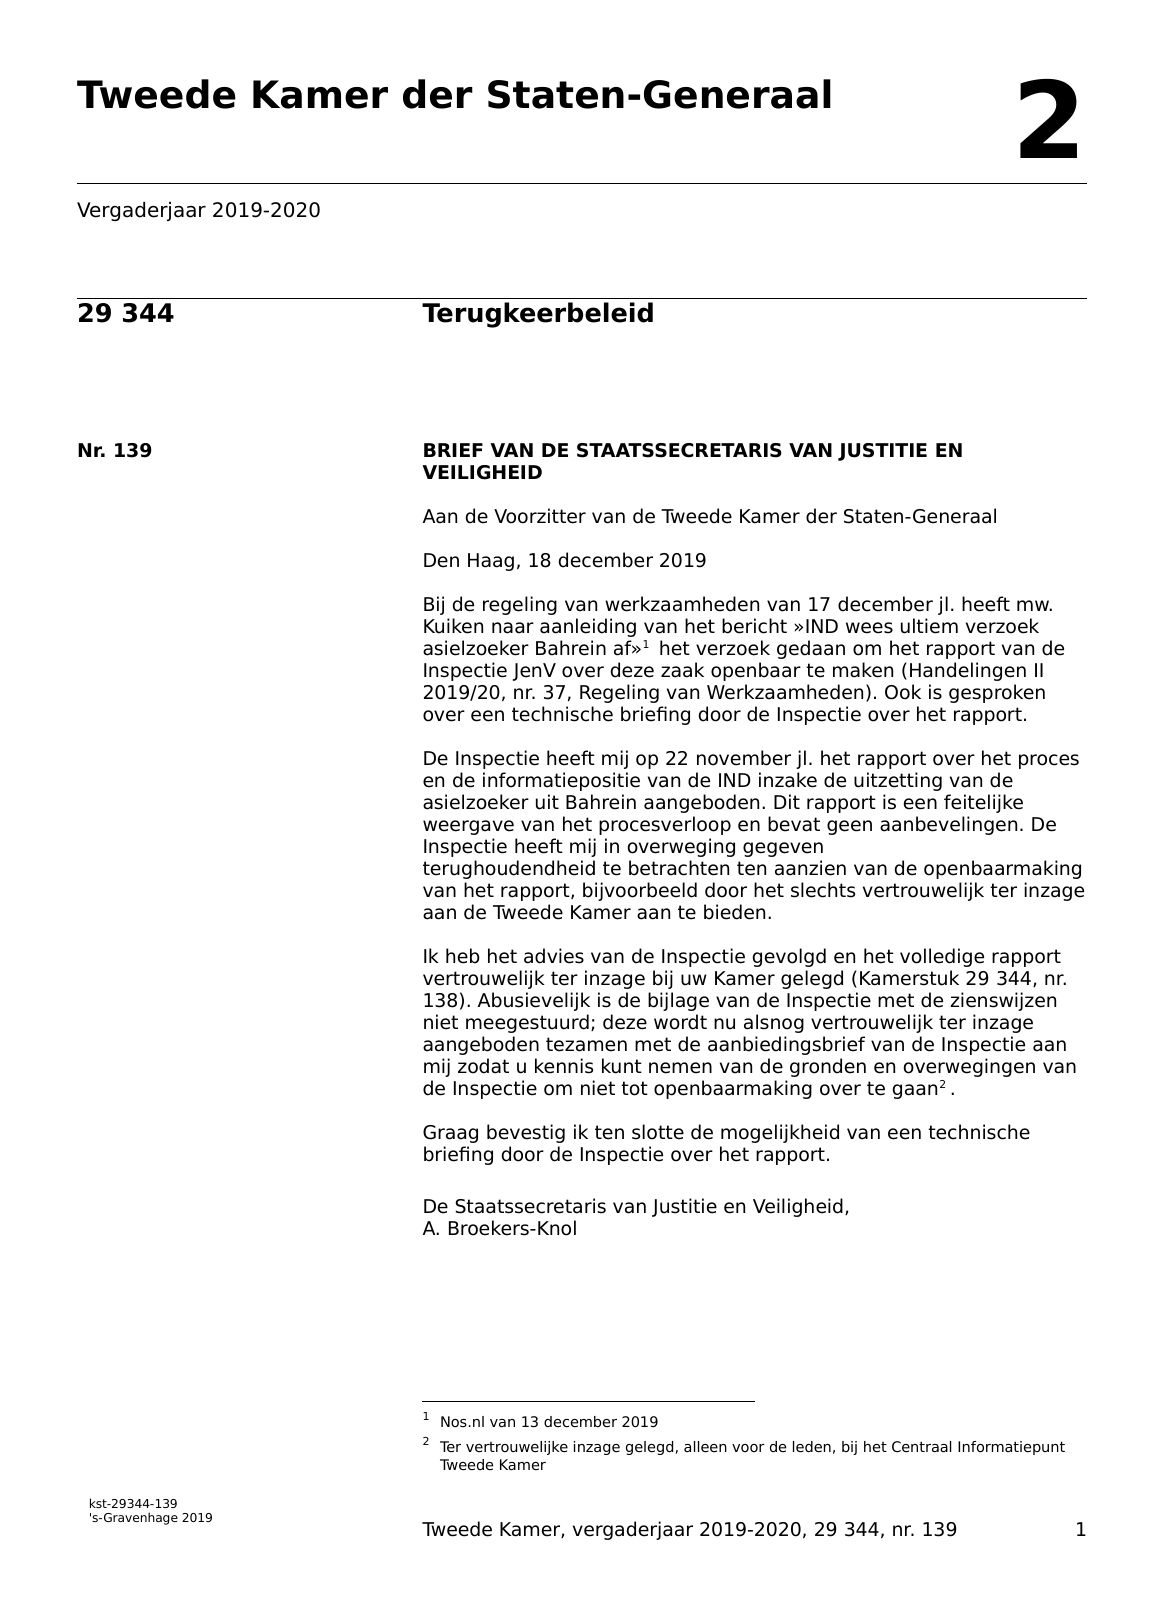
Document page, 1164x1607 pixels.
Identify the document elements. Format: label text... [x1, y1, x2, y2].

subtitle Nr. 139 BRIEF VAN DE STAATSSECRETARIS VAN JUSTITIE EN VEILIGHEID [77, 440, 1087, 484]
text terughoudendheid te betrachten ten aanzien van de openbaarmaking van het rapport, bijvoorbeeld door het slechts vertrouwelijk ter inzage aan de Tweede Kamer aan te bieden. [422, 858, 1087, 924]
table_header Tweede Kamer der Staten-Generaal [77, 59, 886, 183]
text De Inspectie heeft mij op 22 november jl. het rapport over het proces en de informatiepositie van de IND inzake de uitzetting van de asielzoeker uit Bahrein aangeboden. Dit rapport is een feitelijke weergave van het procesverloop en bevat geen aanbevelingen. De Inspectie heeft mij in overweging gegeven [422, 748, 1087, 858]
table_cell Vergaderjaar 2019-2020 [77, 184, 1087, 298]
text Ter vertrouwelijke inzage gelegd, alleen voor de leden, bij het Centraal Informatiepunt Tweede Kamer [422, 1435, 1087, 1474]
table_header 2 [886, 59, 1087, 183]
text Nos.nl van 13 december 2019 [422, 1410, 1087, 1432]
subtitle 29 344 Terugkeerbeleid [77, 299, 1087, 329]
text Aan de Voorzitter van de Tweede Kamer der Staten-Generaal [422, 506, 1087, 528]
text De Staatssecretaris van Justitie en Veiligheid, A. Broekers-Knol [422, 1196, 1087, 1240]
text Ik heb het advies van de Inspectie gevolgd en het volledige rapport vertrouwelijk ter inzage bij uw Kamer gelegd (Kamerstuk 29 344, nr. 138). Abusievelijk is de bijlage van de Inspectie met de zienswijzen niet meegestuurd; deze wordt nu alsnog vertrouwelijk ter inzage aangeboden tezamen met de aanbiedingsbrief van de Inspectie aan mij zodat u kennis kunt nemen van de gronden en overwegingen van de Inspectie om niet tot openbaarmaking over te gaan. [422, 946, 1087, 1100]
text Bij de regeling van werkzaamheden van 17 december jl. heeft mw. Kuiken naar aanleiding van het bericht »IND wees ultiem verzoek asielzoeker Bahrein af» het verzoek gedaan om het rapport van de Inspectie JenV over deze zaak openbaar te maken (Handelingen II 2019/20, nr. 37, Regeling van Werkzaamheden). Ook is gesproken over een technische briefing door de Inspectie over het rapport. [422, 594, 1087, 726]
text 's-Gravenhage 2019 [88, 1511, 323, 1525]
text Graag bevestig ik ten slotte de mogelijkheid van een technische briefing door de Inspectie over het rapport. [422, 1122, 1087, 1166]
text kst-29344-139 [88, 1497, 323, 1511]
text Den Haag, 18 december 2019 [422, 550, 1087, 572]
